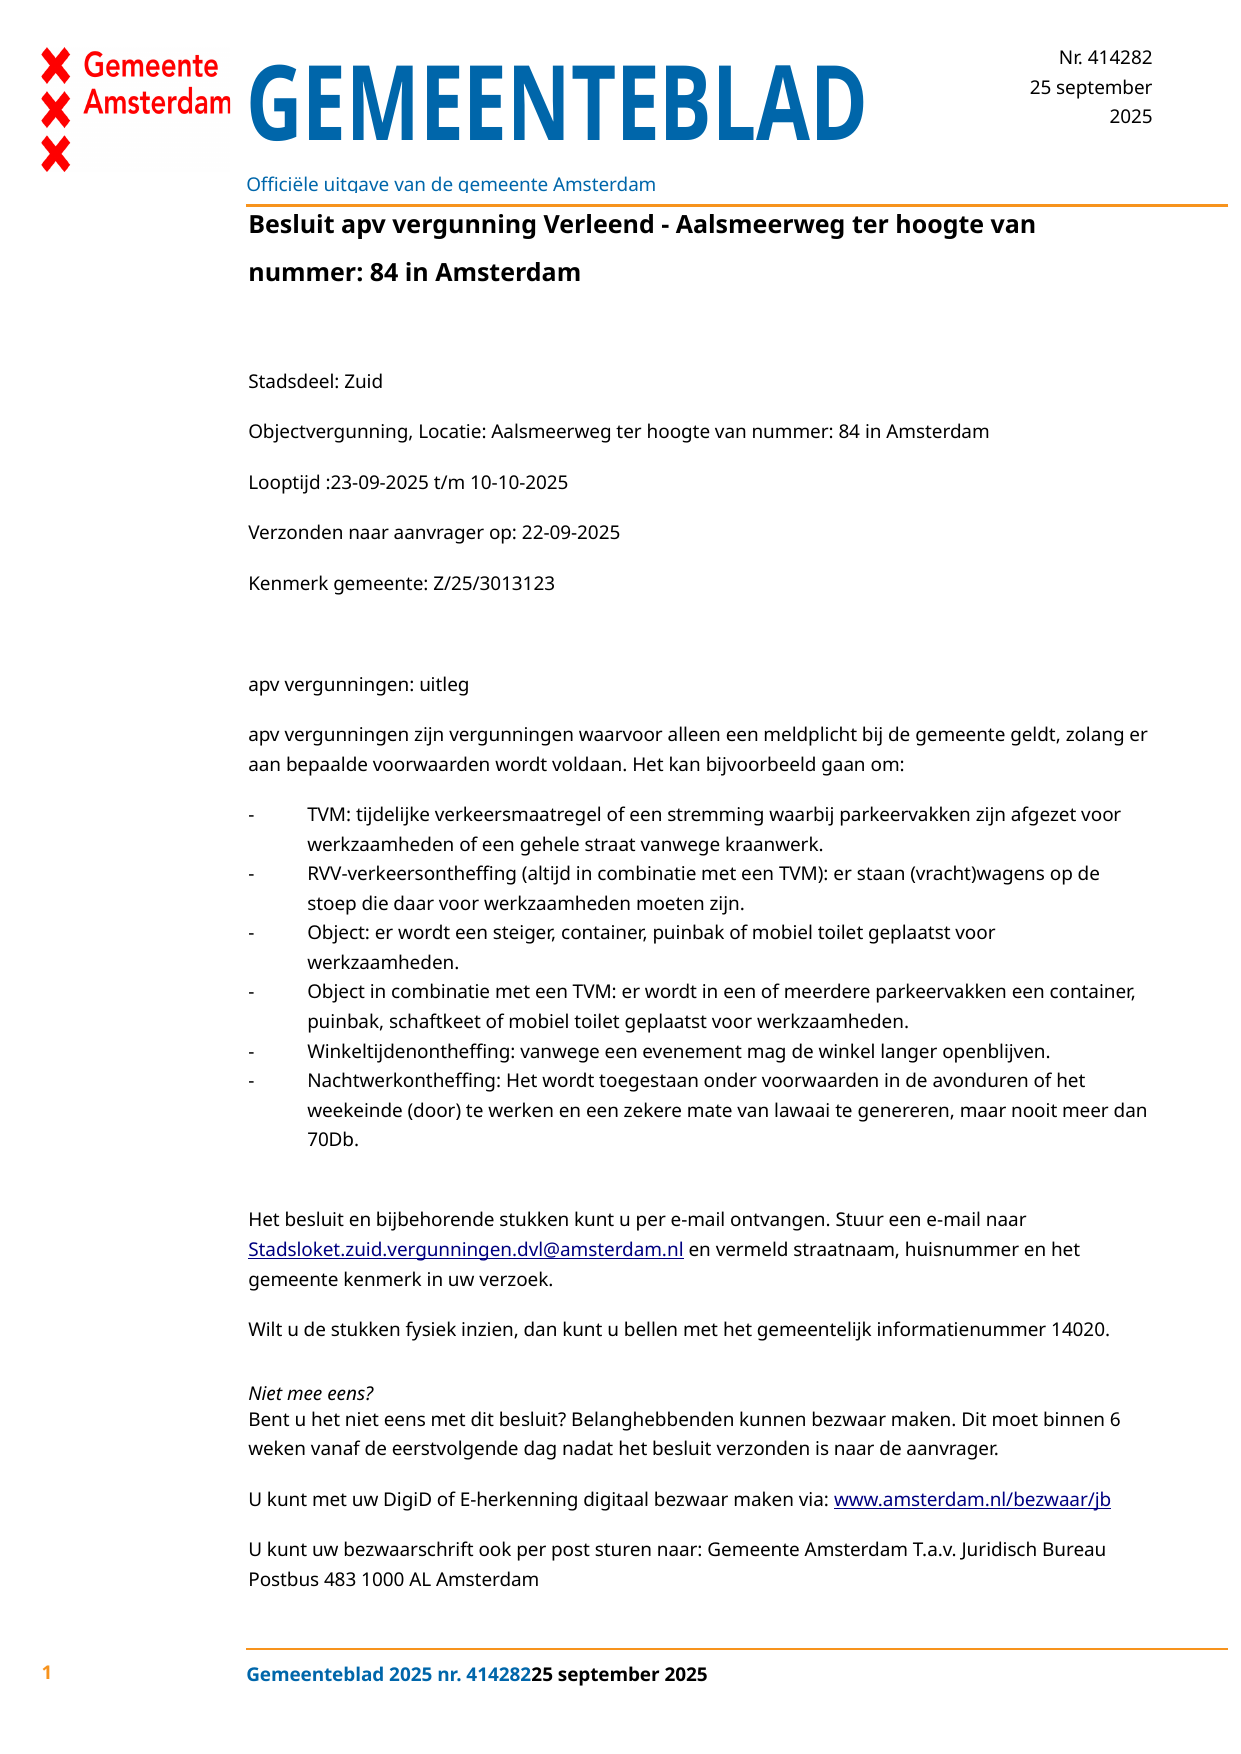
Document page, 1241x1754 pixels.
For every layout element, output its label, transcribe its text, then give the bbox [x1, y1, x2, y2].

list Nachtwerkontheffing: Het wordt toegestaan onder voorwaarden in de avonduren of het weekeinde (door) te werken en een zekere mate van lawaai te genereren, maar nooit meer dan 70Db. [248, 1067, 1152, 1152]
text U kunt met uw DigiD of E-herkenning digitaal bezwaar maken via: www.amsterdam.nl/bezwaar/jb [248, 1486, 1152, 1512]
text Wilt u de stukken fysiek inzien, dan kunt u bellen met het gemeentelijk informatienummer 14020. [248, 1316, 1152, 1342]
text apv vergunningen zijn vergunningen waarvoor alleen een meldplicht bij de gemeente geldt, zolang er aan bepaalde voorwaarden wordt voldaan. Het kan bijvoorbeeld gaan om: [248, 721, 1152, 777]
list Object: er wordt een steiger, container, puinbak of mobiel toilet geplaatst voor werkzaamheden. [248, 919, 1152, 975]
list RVV-verkeersontheffing (altijd in combinatie met een TVM): er staan (vracht)wagens op de stoep die daar voor werkzaamheden moeten zijn. [248, 860, 1152, 916]
picture [41, 47, 231, 172]
text apv vergunningen: uitleg [248, 671, 1152, 697]
text Objectvergunning, Locatie: Aalsmeerweg ter hoogte van nummer: 84 in Amsterdam [248, 419, 1152, 444]
text Stadsdeel: Zuid [248, 368, 1152, 394]
text Besluit apv vergunning Verleend - Aalsmeerweg ter hoogte van nummer: 84 in Amsterdam [248, 207, 1152, 288]
text Looptijd :23-09-2025 t/m 10-10-2025 [248, 469, 1152, 495]
text U kunt uw bezwaarschrift ook per post sturen naar: Gemeente Amsterdam T.a.v. Juridisch Bureau Postbus 483 1000 AL Amsterdam [248, 1536, 1152, 1592]
list Object in combinatie met een TVM: er wordt in een of meerdere parkeervakken een container, puinbak, schaftkeet of mobiel toilet geplaatst voor werkzaamheden. [248, 979, 1152, 1034]
text Kenmerk gemeente: Z/25/3013123 [248, 570, 1152, 596]
list TVM: tijdelijke verkeersmaatregel of een stremming waarbij parkeervakken zijn afgezet voor werkzaamheden of een gehele straat vanwege kraanwerk. [248, 801, 1152, 857]
text Verzonden naar aanvrager op: 22-09-2025 [248, 519, 1152, 545]
list Winkeltijdenontheffing: vanwege een evenement mag de winkel langer openblijven. [248, 1038, 1152, 1064]
text Niet mee eens? [248, 1380, 1152, 1406]
text Bent u het niet eens met dit besluit? Belanghebbenden kunnen bezwaar maken. Dit moet binnen 6 weken vanaf de eerstvolgende dag nadat het besluit verzonden is naar de aanvrager. [248, 1406, 1152, 1461]
text Het besluit en bijbehorende stukken kunt u per e-mail ontvangen. Stuur een e-mail naar Stadsloket.zuid.vergunningen.dvl@amsterdam.nl en vermeld straatnaam, huisnummer en het gemeente kenmerk in uw verzoek. [248, 1207, 1152, 1292]
